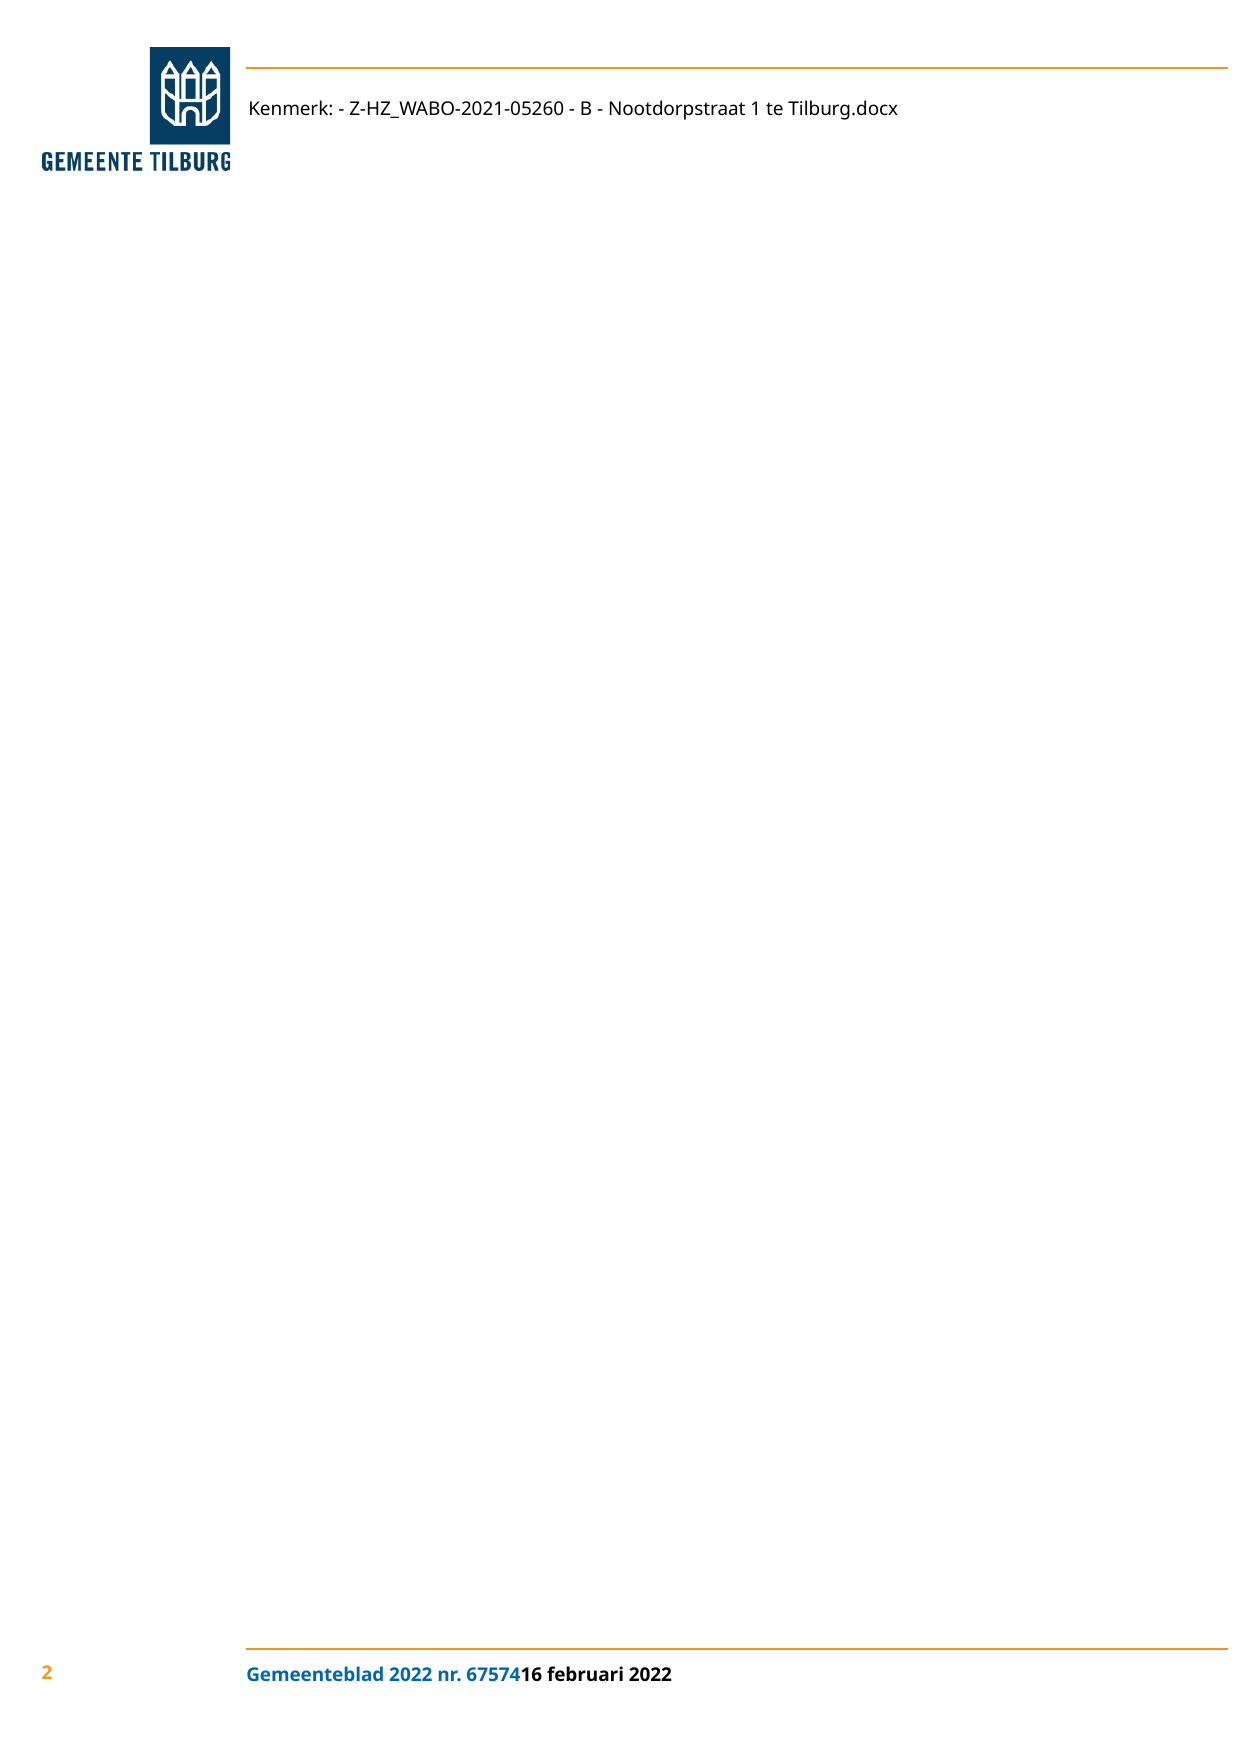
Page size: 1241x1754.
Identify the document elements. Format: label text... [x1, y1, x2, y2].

text Kenmerk: - Z-HZ_WABO-2021-05260 - B - Nootdorpstraat 1 te Tilburg.docx [248, 95, 1152, 121]
picture [41, 47, 231, 172]
